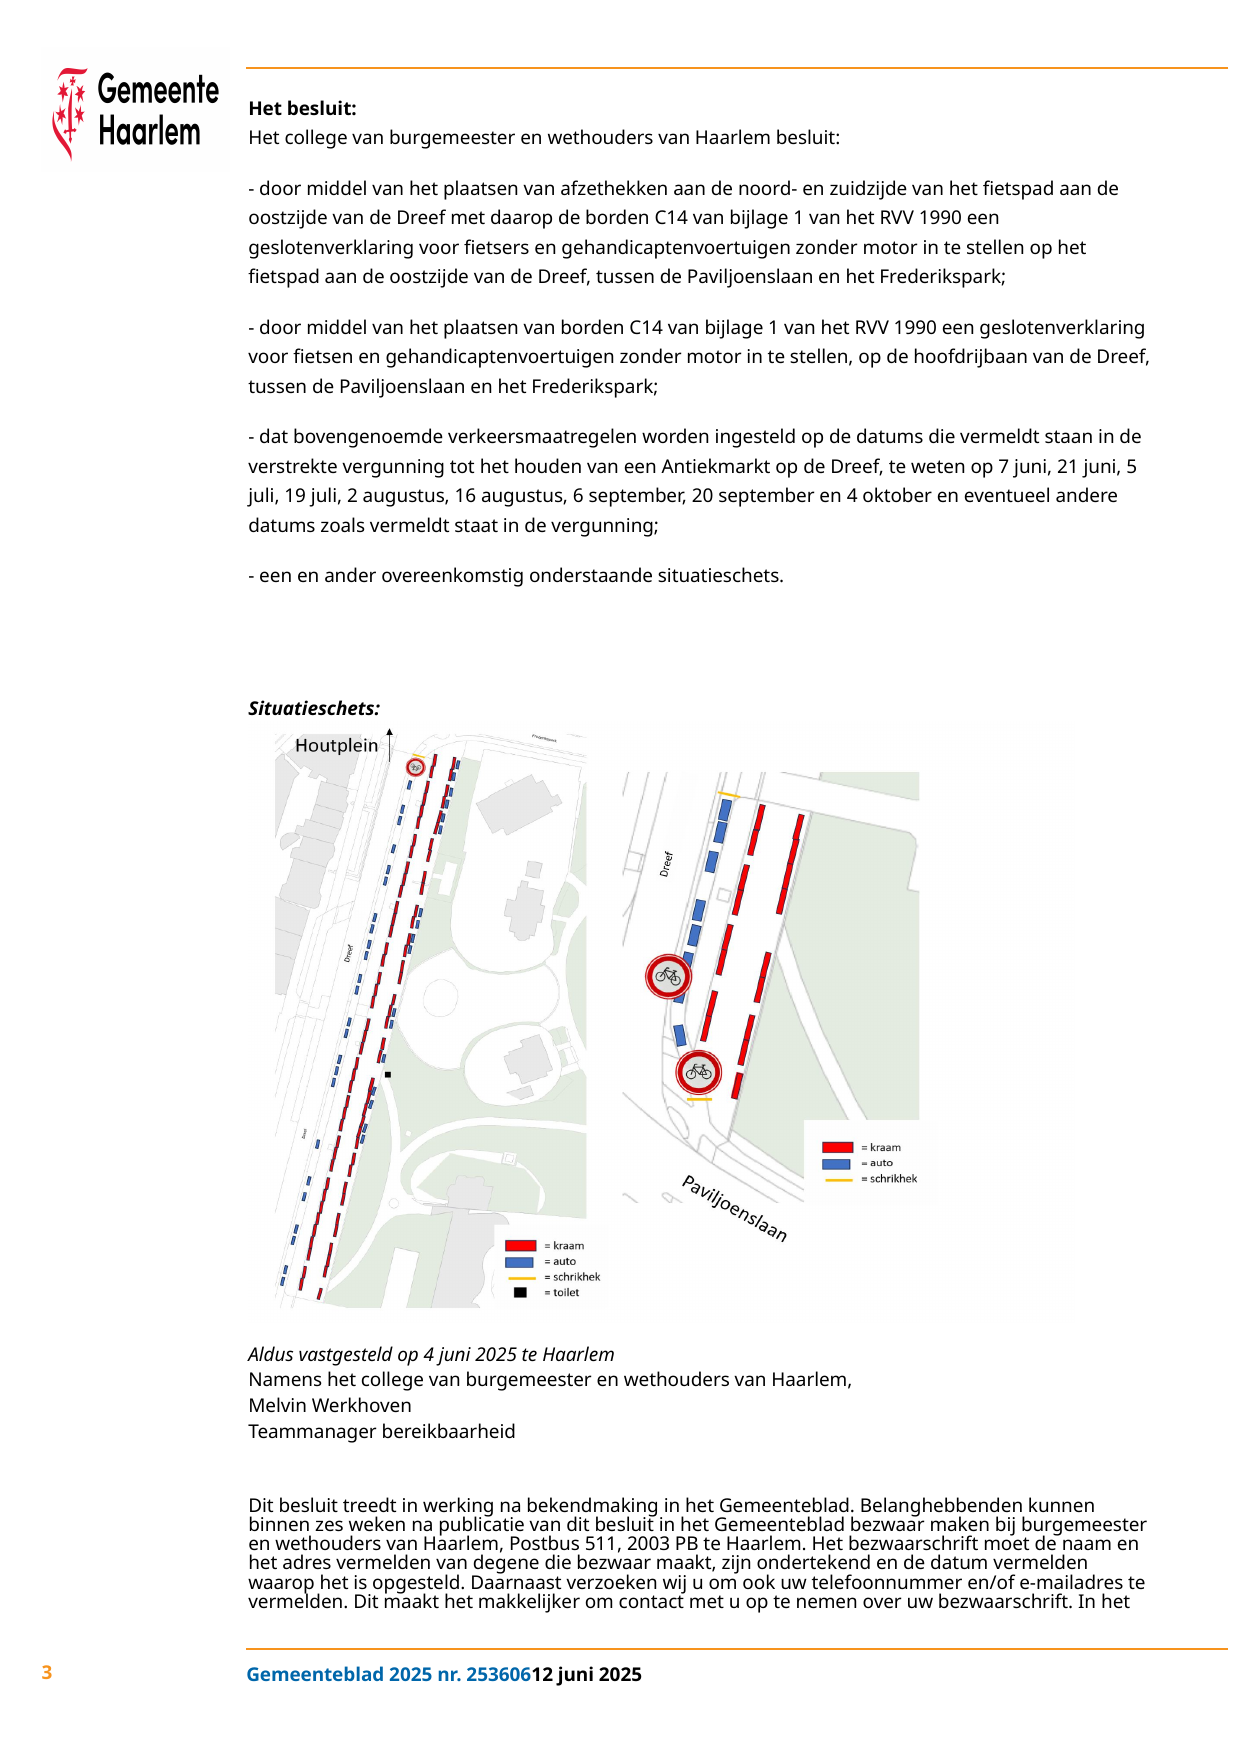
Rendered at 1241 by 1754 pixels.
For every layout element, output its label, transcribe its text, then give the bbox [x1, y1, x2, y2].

text Situatieschets: [248, 696, 1152, 721]
text - een en ander overeenkomstig onderstaande situatieschets. [248, 563, 1152, 588]
text Teammanager bereikbaarheid [248, 1418, 1152, 1444]
picture [248, 721, 1075, 1323]
text - door middel van het plaatsen van afzethekken aan de noord- en zuidzijde van het fietspad aan de oostzijde van de Dreef met daarop de borden C14 van bijlage 1 van het RVV 1990 een geslotenverklaring voor fietsers en gehandicaptenvoertuigen zonder motor in te stellen op het fietspad aan de oostzijde van de Dreef, tussen de Paviljoenslaan en het Frederikspark; [248, 175, 1152, 289]
text - dat bovengenoemde verkeersmaatregelen worden ingesteld op de datums die vermeldt staan in de verstrekte vergunning tot het houden van een Antiekmarkt op de Dreef, te weten op 7 juni, 21 juni, 5 juli, 19 juli, 2 augustus, 16 augustus, 6 september, 20 september en 4 oktober en eventueel andere datums zoals vermeldt staat in de vergunning; [248, 423, 1152, 538]
text Dit besluit treedt in werking na bekendmaking in het Gemeenteblad. Belanghebbenden kunnen binnen zes weken na publicatie van dit besluit in het Gemeenteblad bezwaar maken bij burgemeester en wethouders van Haarlem, Postbus 511, 2003 PB te Haarlem. Het bezwaarschrift moet de naam en het adres vermelden van degene die bezwaar maakt, zijn ondertekend en de datum vermelden waarop het is opgesteld. Daarnaast verzoeken wij u om ook uw telefoonnummer en/of e-mailadres te vermelden. Dit maakt het makkelijker om contact met u op te nemen over uw bezwaarschrift. In het [248, 1497, 1152, 1612]
text Het college van burgemeester en wethouders van Haarlem besluit: [248, 124, 1152, 150]
text Aldus vastgesteld op 4 juni 2025 te Haarlem [248, 1341, 1152, 1366]
text - door middel van het plaatsen van borden C14 van bijlage 1 van het RVV 1990 een geslotenverklaring voor fietsen en gehandicaptenvoertuigen zonder motor in te stellen, op de hoofdrijbaan van de Dreef, tussen de Paviljoenslaan en het Frederikspark; [248, 314, 1152, 399]
text Namens het college van burgemeester en wethouders van Haarlem, [248, 1366, 1152, 1392]
text Melvin Werkhoven [248, 1392, 1152, 1418]
picture [41, 47, 231, 172]
text Het besluit: [248, 95, 1152, 121]
